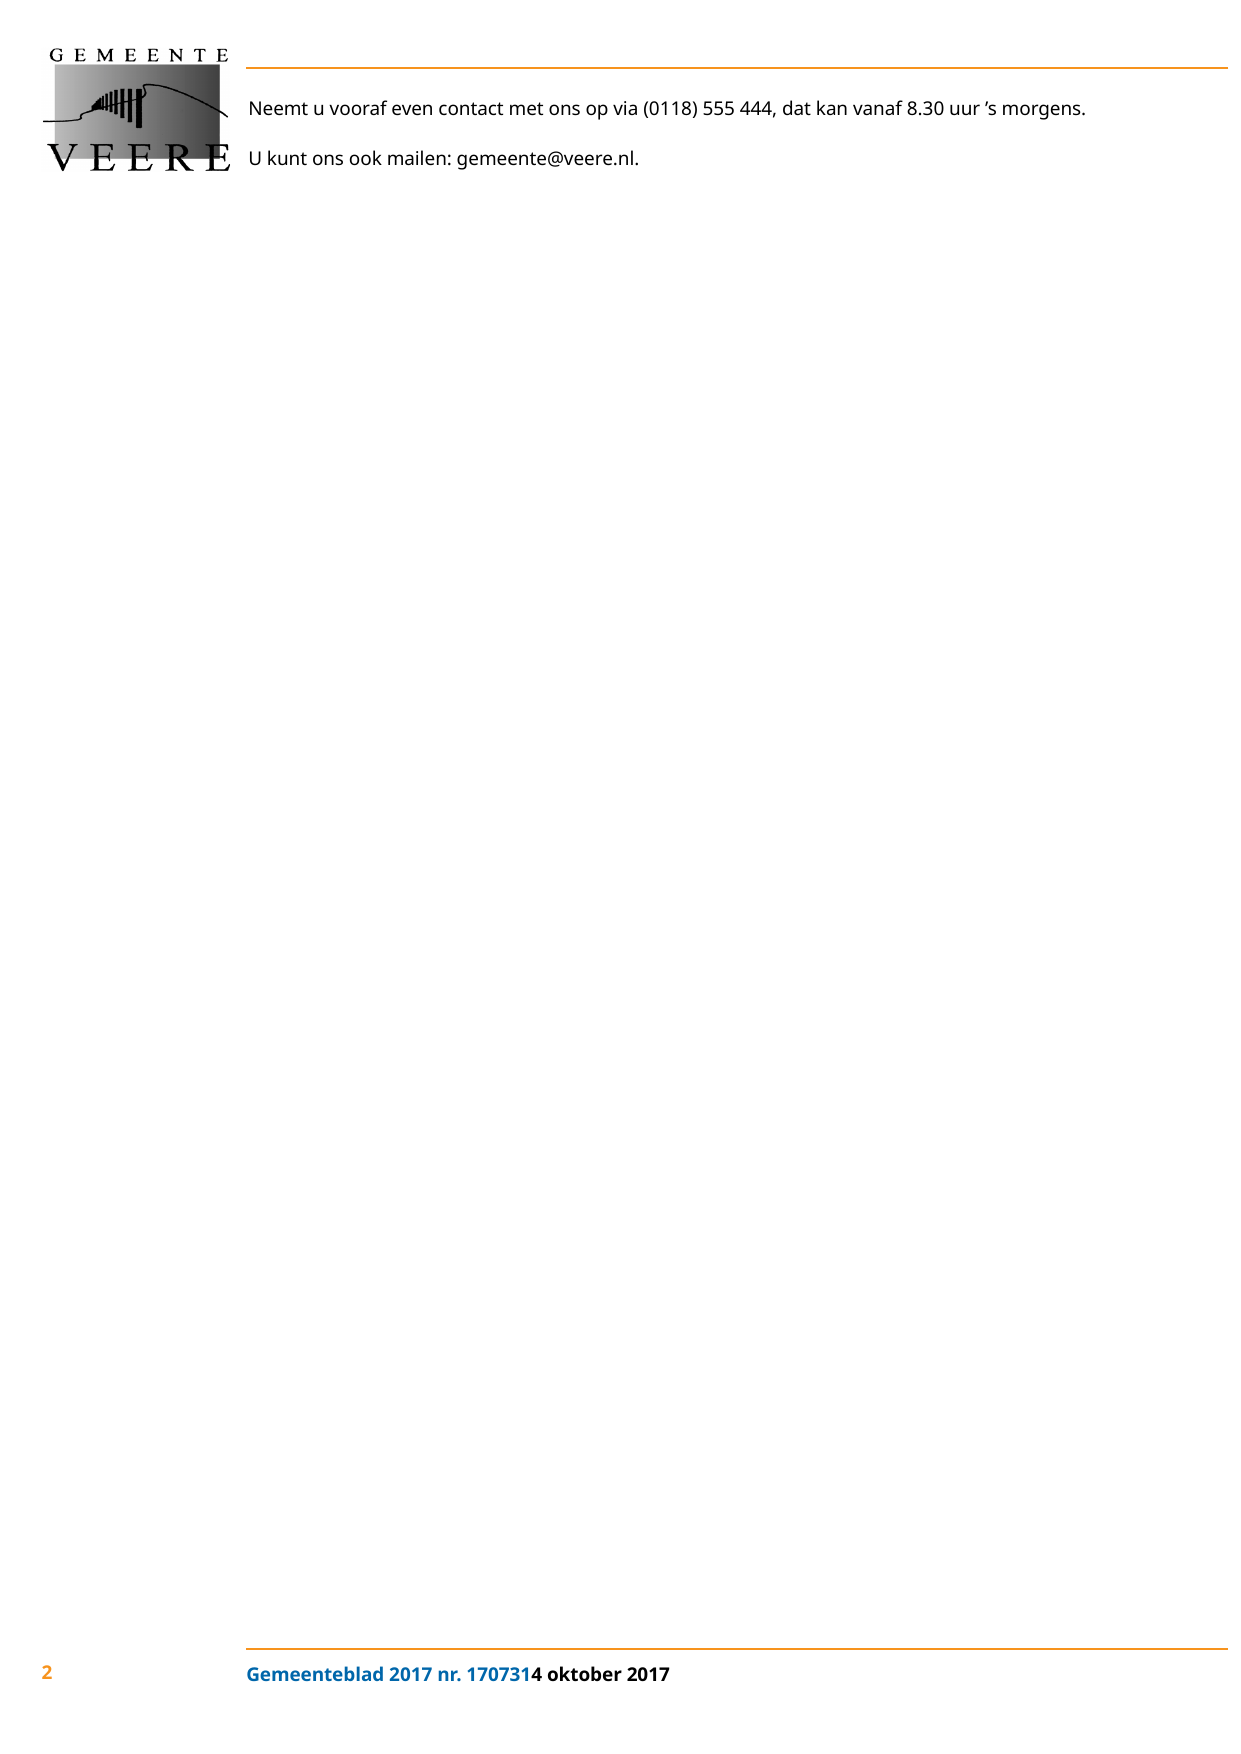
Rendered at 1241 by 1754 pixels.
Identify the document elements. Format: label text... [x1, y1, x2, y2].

picture [41, 47, 231, 172]
text Neemt u vooraf even contact met ons op via (0118) 555 444, dat kan vanaf 8.30 uur ’s morgens. [248, 95, 1152, 121]
text U kunt ons ook mailen: gemeente@veere.nl. [248, 145, 1152, 171]
